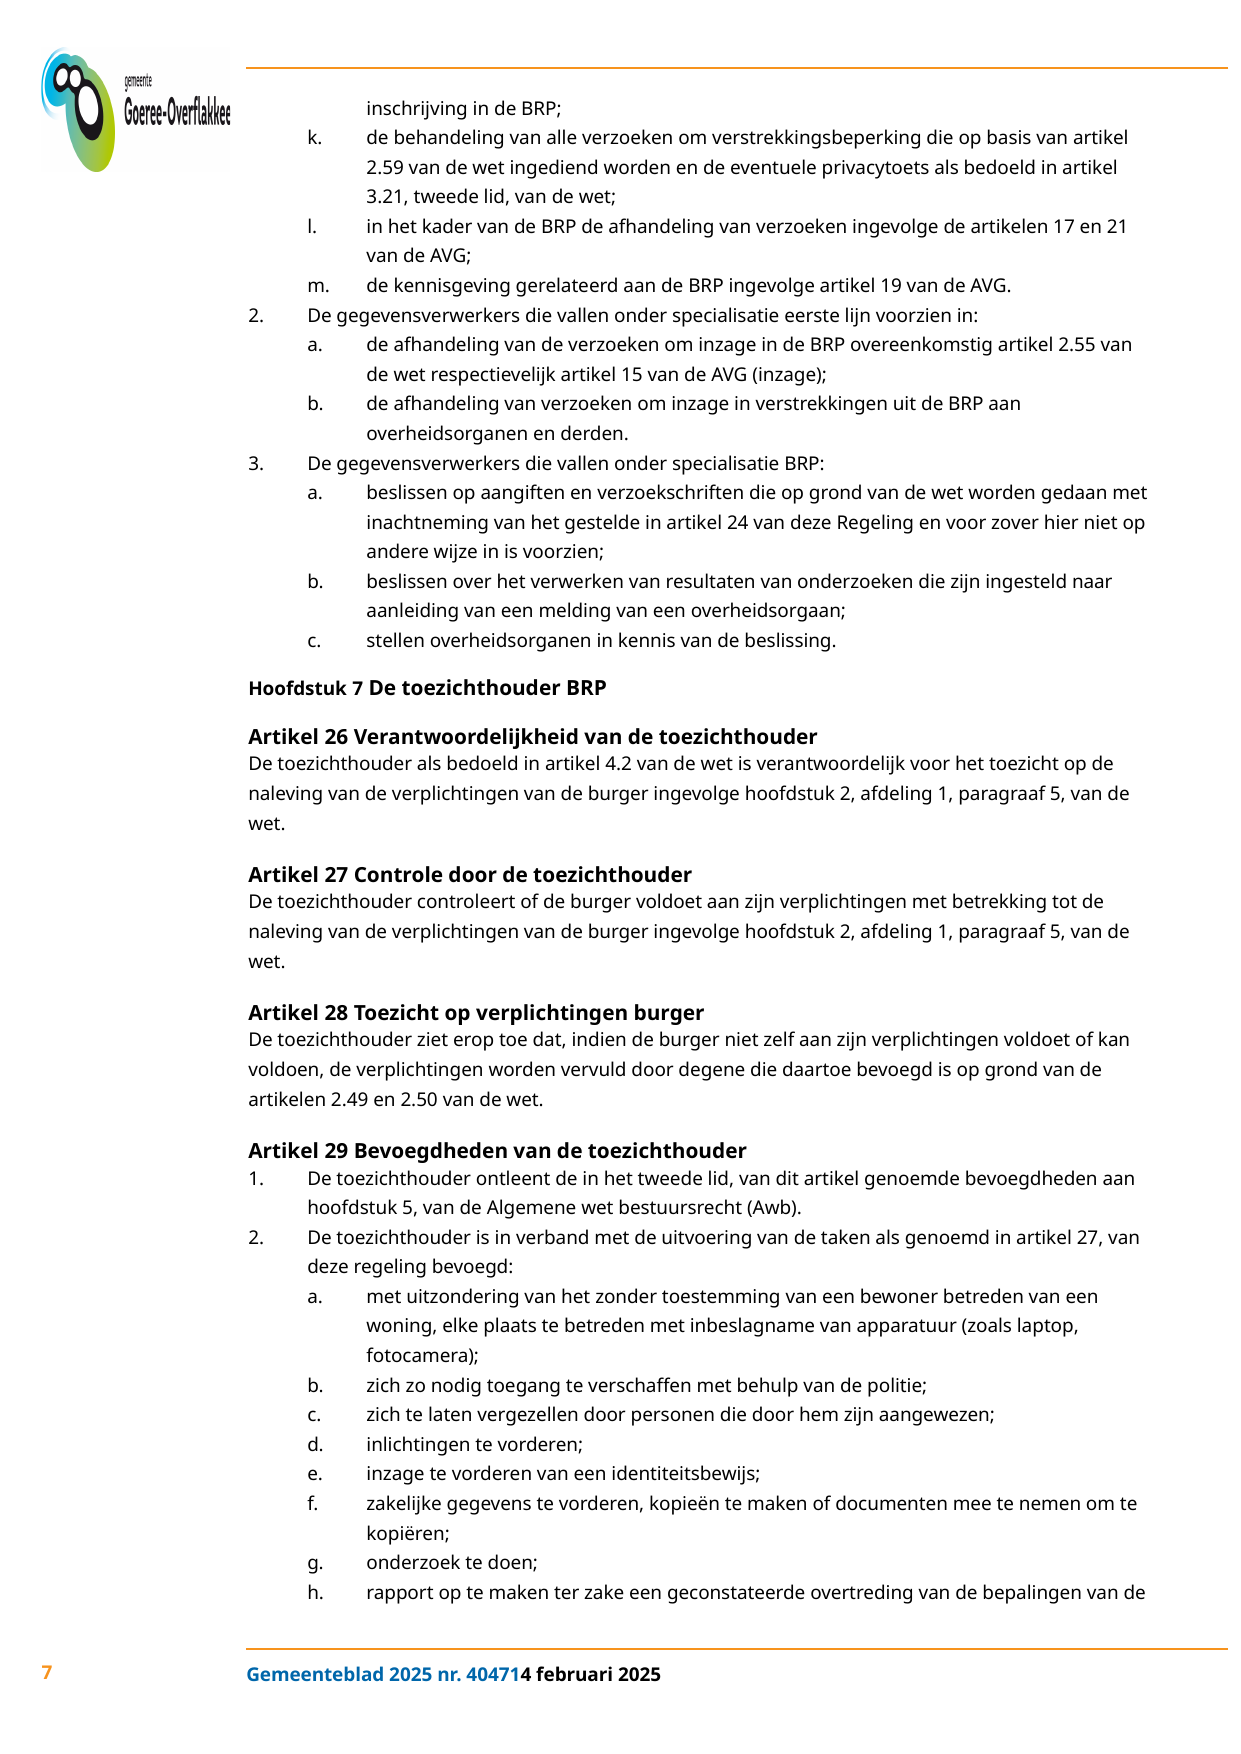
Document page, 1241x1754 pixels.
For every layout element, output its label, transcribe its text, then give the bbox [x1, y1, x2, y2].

list De toezichthouder is in verband met de uitvoering van de taken als genoemd in artikel 27, van deze regeling bevoegd: [248, 1224, 1152, 1279]
list zich te laten vergezellen door personen die door hem zijn aangewezen; [307, 1401, 1152, 1427]
list stellen overheidsorganen in kennis van de beslissing. [307, 627, 1152, 653]
list met uitzondering van het zonder toestemming van een bewoner betreden van een woning, elke plaats te betreden met inbeslagname van apparatuur (zoals laptop, fotocamera); [307, 1283, 1152, 1368]
list onderzoek te doen; [307, 1549, 1152, 1575]
list inlichtingen te vorderen; [307, 1431, 1152, 1457]
text Artikel 29 Bevoegdheden van de toezichthouder [248, 1136, 1152, 1165]
text De toezichthouder controleert of de burger voldoet aan zijn verplichtingen met betrekking tot de naleving van de verplichtingen van de burger ingevolge hoofdstuk 2, afdeling 1, paragraaf 5, van de wet. [248, 889, 1152, 973]
text De toezichthouder als bedoeld in artikel 4.2 van de wet is verantwoordelijk voor het toezicht op de naleving van de verplichtingen van de burger ingevolge hoofdstuk 2, afdeling 1, paragraaf 5, van de wet. [248, 751, 1152, 836]
list inzage te vorderen van een identiteitsbewijs; [307, 1461, 1152, 1486]
list in het kader van de BRP de afhandeling van verzoeken ingevolge de artikelen 17 en 21 van de AVG; [307, 213, 1152, 268]
text Hoofdstuk 7 De toezichthouder BRP [248, 673, 1152, 701]
text Artikel 28 Toezicht op verplichtingen burger [248, 998, 1152, 1027]
list De gegevensverwerkers die vallen onder specialisatie eerste lijn voorzien in: [248, 302, 1152, 328]
text De toezichthouder ziet erop toe dat, indien de burger niet zelf aan zijn verplichtingen voldoet of kan voldoen, de verplichtingen worden vervuld door degene die daartoe bevoegd is op grond van de artikelen 2.49 en 2.50 van de wet. [248, 1027, 1152, 1112]
list de behandeling van alle verzoeken om verstrekkingsbeperking die op basis van artikel 2.59 van de wet ingediend worden en de eventuele privacytoets als bedoeld in artikel 3.21, tweede lid, van de wet; [307, 124, 1152, 209]
list zakelijke gegevens te vorderen, kopieën te maken of documenten mee te nemen om te kopiëren; [307, 1490, 1152, 1545]
list inschrijving in de BRP; [307, 95, 1152, 121]
picture [41, 47, 231, 172]
list beslissen over het verwerken van resultaten van onderzoeken die zijn ingesteld naar aanleiding van een melding van een overheidsorgaan; [307, 568, 1152, 623]
text Artikel 27 Controle door de toezichthouder [248, 860, 1152, 889]
list zich zo nodig toegang te verschaffen met behulp van de politie; [307, 1372, 1152, 1397]
text Artikel 26 Verantwoordelijkheid van de toezichthouder [248, 722, 1152, 751]
list De toezichthouder ontleent de in het tweede lid, van dit artikel genoemde bevoegdheden aan hoofdstuk 5, van de Algemene wet bestuursrecht (Awb). [248, 1165, 1152, 1220]
list De gegevensverwerkers die vallen onder specialisatie BRP: [248, 450, 1152, 476]
list de kennisgeving gerelateerd aan de BRP ingevolge artikel 19 van de AVG. [307, 272, 1152, 298]
list rapport op te maken ter zake een geconstateerde overtreding van de bepalingen van de [307, 1579, 1152, 1604]
list beslissen op aangiften en verzoekschriften die op grond van de wet worden gedaan met inachtneming van het gestelde in artikel 24 van deze Regeling en voor zover hier niet op andere wijze in is voorzien; [307, 479, 1152, 564]
list de afhandeling van verzoeken om inzage in verstrekkingen uit de BRP aan overheidsorganen en derden. [307, 391, 1152, 446]
list de afhandeling van de verzoeken om inzage in de BRP overeenkomstig artikel 2.55 van de wet respectievelijk artikel 15 van de AVG (inzage); [307, 331, 1152, 387]
